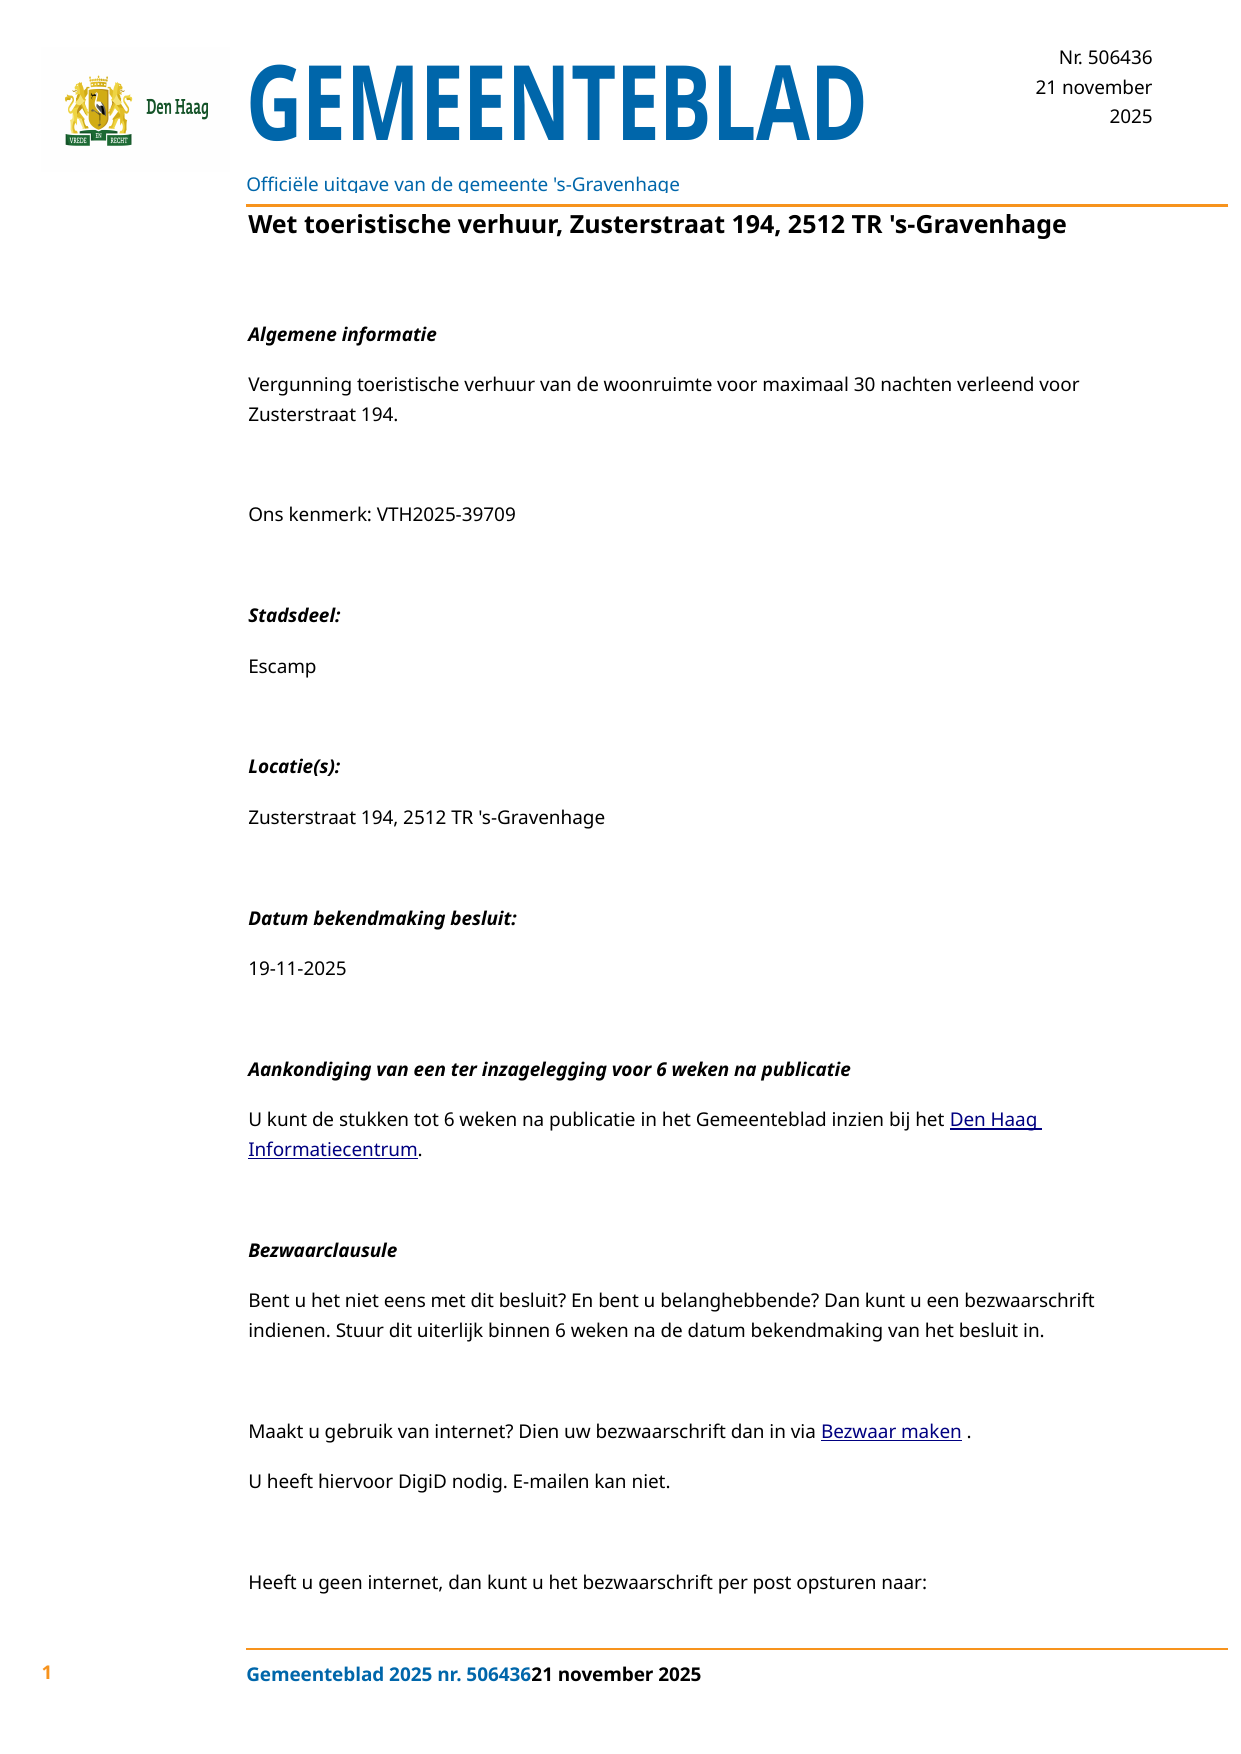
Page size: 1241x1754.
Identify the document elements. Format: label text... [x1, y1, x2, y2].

text Zusterstraat 194, 2512 TR 's-Gravenhage [248, 804, 1152, 830]
text Heeft u geen internet, dan kunt u het bezwaarschrift per post opsturen naar: [248, 1569, 1152, 1595]
text Locatie(s): [248, 754, 1152, 779]
text Stadsdeel: [248, 602, 1152, 628]
text Bezwaarclausule [248, 1237, 1152, 1263]
text U heeft hiervoor DigiD nodig. E-mailen kan niet. [248, 1468, 1152, 1494]
text U kunt de stukken tot 6 weken na publicatie in het Gemeenteblad inzien bij het Den Haag Informatiecentrum. [248, 1107, 1152, 1162]
text Algemene informatie [248, 321, 1152, 346]
text Aankondiging van een ter inzagelegging voor 6 weken na publicatie [248, 1056, 1152, 1082]
text Wet toeristische verhuur, Zusterstraat 194, 2512 TR 's-Gravenhage [248, 207, 1152, 241]
text Ons kenmerk: VTH2025-39709 [248, 502, 1152, 527]
text Escamp [248, 653, 1152, 678]
text Bent u het niet eens met dit besluit? En bent u belanghebbende? Dan kunt u een bezwaarschrift indienen. Stuur dit uiterlijk binnen 6 weken na de datum bekendmaking van het besluit in. [248, 1287, 1152, 1343]
text Datum bekendmaking besluit: [248, 905, 1152, 931]
text 19-11-2025 [248, 955, 1152, 981]
picture [41, 47, 231, 172]
text Maakt u gebruik van internet? Dien uw bezwaarschrift dan in via Bezwaar maken . [248, 1418, 1152, 1443]
text Vergunning toeristische verhuur van de woonruimte voor maximaal 30 nachten verleend voor Zusterstraat 194. [248, 371, 1152, 426]
